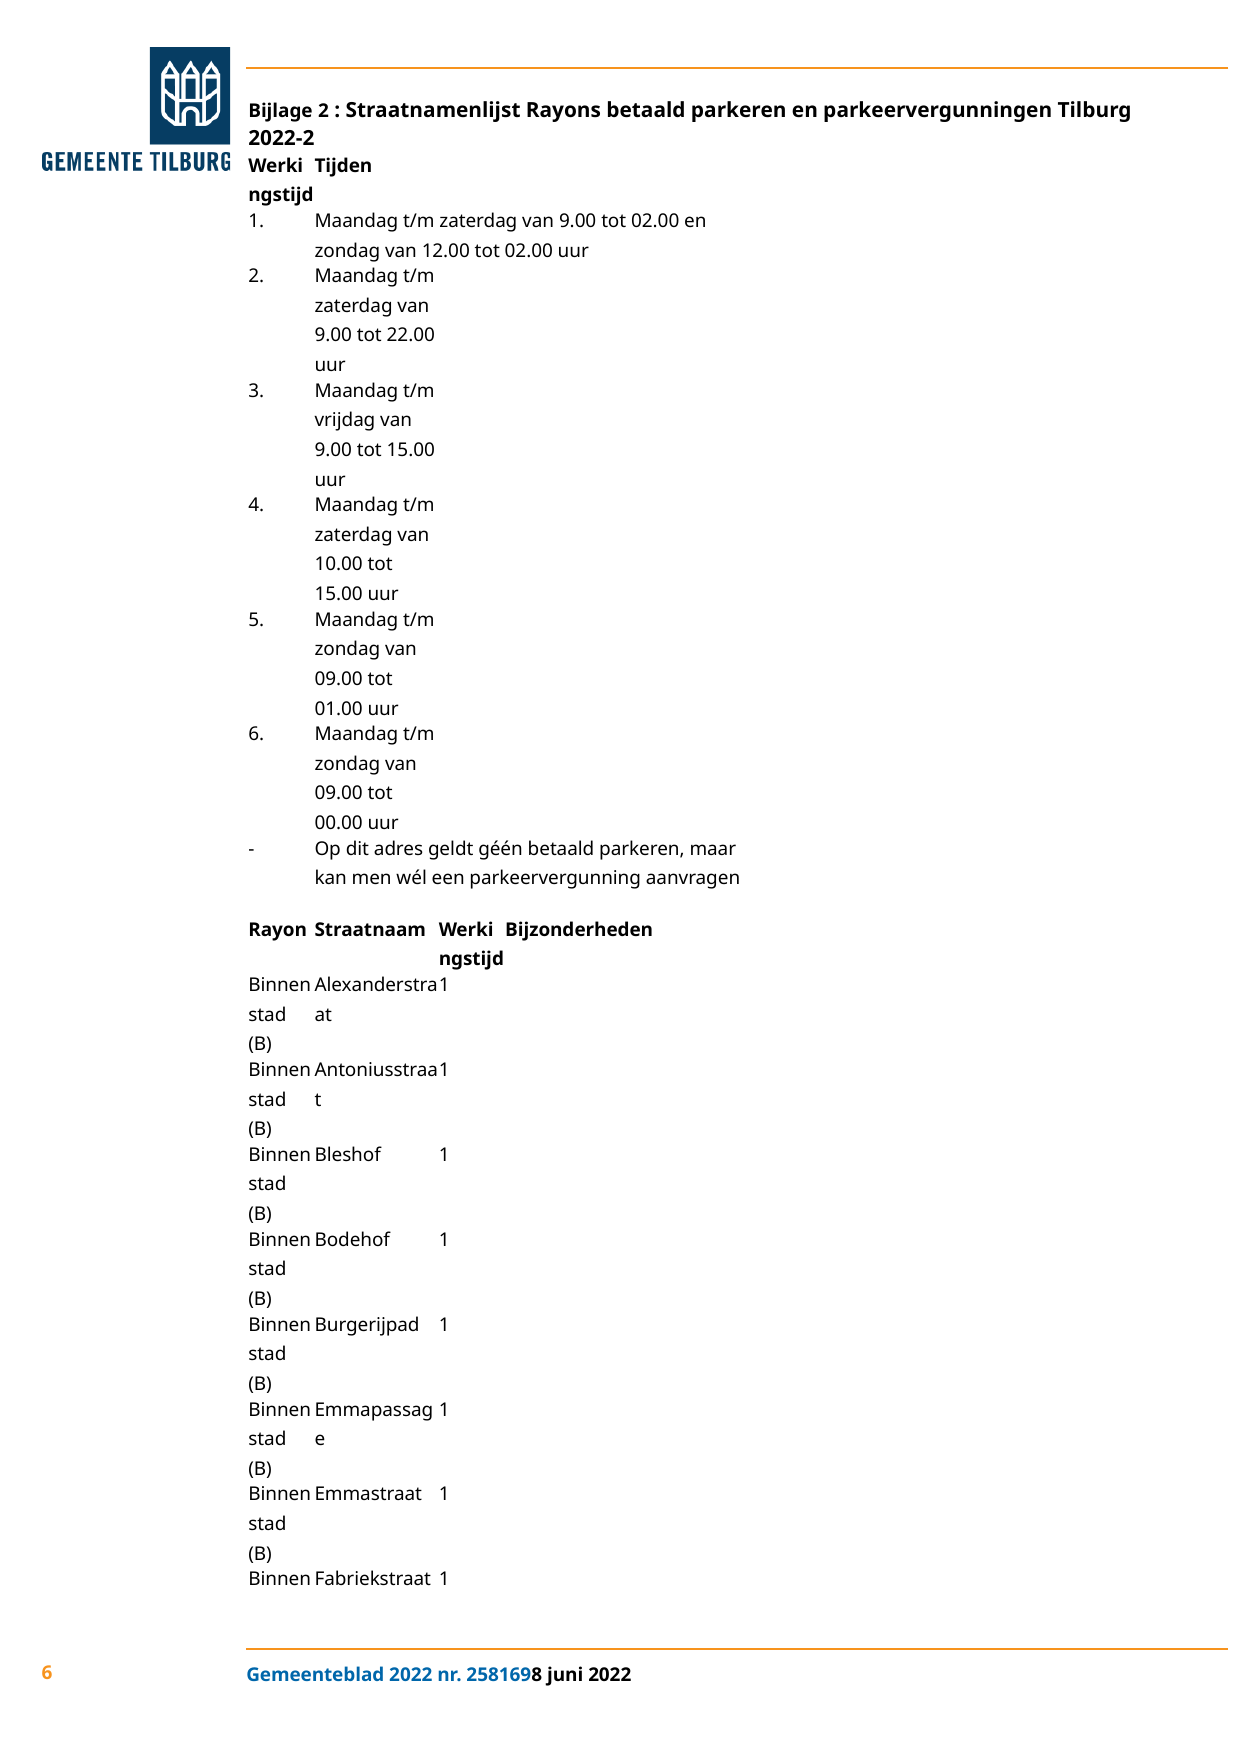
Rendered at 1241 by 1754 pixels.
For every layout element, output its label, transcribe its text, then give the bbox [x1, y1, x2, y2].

table_cell [820, 916, 952, 971]
table_cell Binnenstad (B) [248, 1396, 314, 1481]
table_cell [687, 1311, 819, 1396]
table_cell [505, 606, 687, 720]
table_cell Alexanderstraat [314, 971, 438, 1056]
table_cell [820, 1566, 952, 1591]
table_cell Maandag t/m vrijdag van 9.00 tot 15.00 uur [314, 377, 438, 491]
table_cell [687, 971, 819, 1056]
table_cell 1 [439, 1396, 505, 1481]
text Bijlage 2 : Straatnamenlijst Rayons betaald parkeren en parkeervergunningen Tilburg 2022-2 [248, 95, 1152, 152]
table_cell Werkingstijd [439, 916, 505, 971]
table_cell [687, 1566, 819, 1591]
table_cell Binnenstad (B) [248, 1226, 314, 1311]
table_cell [820, 263, 952, 377]
table_cell [505, 263, 687, 377]
table_cell [952, 1226, 1085, 1311]
table_cell [505, 971, 687, 1056]
table_cell [886, 207, 1019, 262]
table_cell [952, 890, 1085, 916]
table_cell 1 [439, 1226, 505, 1311]
table_cell [820, 1396, 952, 1481]
table_cell [505, 1056, 687, 1141]
table_header Werkingstijd [248, 152, 314, 207]
table_cell 1 [439, 1056, 505, 1141]
table_cell 1. [248, 207, 314, 262]
table_cell [687, 491, 819, 606]
table_cell [505, 1481, 687, 1566]
table_cell - [248, 835, 314, 890]
table_cell [753, 835, 886, 890]
table_cell [687, 1226, 819, 1311]
table_cell [952, 1481, 1085, 1566]
table_header [820, 152, 952, 207]
table_cell [820, 1481, 952, 1566]
table_cell Straatnaam [314, 916, 438, 971]
table_cell Binnenstad (B) [248, 1481, 314, 1566]
table_header [952, 152, 1085, 207]
table_cell Bodehof [314, 1226, 438, 1311]
table_cell 4. [248, 491, 314, 606]
table_cell Maandag t/m zaterdag van 10.00 tot 15.00 uur [314, 491, 438, 606]
table_header Tijden [314, 152, 438, 207]
table_cell Maandag t/m zaterdag van 9.00 tot 02.00 en zondag van 12.00 tot 02.00 uur [314, 207, 753, 262]
table_cell [753, 207, 886, 262]
table_cell [439, 263, 505, 377]
table_cell 3. [248, 377, 314, 491]
table_cell [687, 720, 819, 835]
table_cell Emmastraat [314, 1481, 438, 1566]
table_cell [952, 1311, 1085, 1396]
table_cell [687, 1481, 819, 1566]
table_cell Burgerijpad [314, 1311, 438, 1396]
table_cell [439, 720, 505, 835]
table_cell Rayon [248, 916, 314, 971]
table_cell [952, 263, 1085, 377]
table_cell [687, 377, 819, 491]
table_cell [952, 606, 1085, 720]
table_cell [687, 1141, 819, 1226]
table_cell [952, 971, 1085, 1056]
table_cell [820, 971, 952, 1056]
table_cell 1 [439, 1566, 505, 1591]
table_cell [952, 1566, 1085, 1591]
table_cell [952, 1141, 1085, 1226]
table_cell [1019, 835, 1152, 890]
table_cell Binnen [248, 1566, 314, 1591]
table_cell [820, 1141, 952, 1226]
table_cell Maandag t/m zondag van 09.00 tot 01.00 uur [314, 606, 438, 720]
table_cell [505, 377, 687, 491]
table_header [439, 152, 505, 207]
table_cell [505, 491, 687, 606]
table_cell [952, 916, 1085, 971]
table_cell [505, 1396, 687, 1481]
table_header [505, 152, 687, 207]
table_cell [439, 377, 505, 491]
table_cell Maandag t/m zaterdag van 9.00 tot 22.00 uur [314, 263, 438, 377]
table_cell [820, 720, 952, 835]
table_cell Binnenstad (B) [248, 1141, 314, 1226]
table_cell Binnenstad (B) [248, 1311, 314, 1396]
table_cell [687, 1056, 819, 1141]
table_cell [952, 1056, 1085, 1141]
table_cell [439, 606, 505, 720]
table_cell [820, 491, 952, 606]
table_cell [505, 890, 687, 916]
table_cell Op dit adres geldt géén betaald parkeren, maar kan men wél een parkeervergunning aanvragen [314, 835, 753, 890]
table_cell [505, 1141, 687, 1226]
table_cell 6. [248, 720, 314, 835]
table_cell 2. [248, 263, 314, 377]
table_cell Binnenstad (B) [248, 971, 314, 1056]
table_cell [886, 835, 1019, 890]
table_cell [952, 377, 1085, 491]
table_cell [439, 890, 505, 916]
table_cell 1 [439, 971, 505, 1056]
table_cell Maandag t/m zondag van 09.00 tot 00.00 uur [314, 720, 438, 835]
table_cell [820, 377, 952, 491]
table_cell [820, 890, 952, 916]
table_cell [952, 1396, 1085, 1481]
table_cell [505, 1566, 687, 1591]
table_cell Emmapassage [314, 1396, 438, 1481]
table_cell [439, 491, 505, 606]
table_cell [687, 606, 819, 720]
table_cell [505, 720, 687, 835]
table_cell [248, 890, 314, 916]
table_cell [820, 1311, 952, 1396]
table_header [687, 152, 819, 207]
table_cell [1019, 207, 1152, 262]
table_cell [687, 916, 819, 971]
table_cell [505, 1311, 687, 1396]
table_cell 1 [439, 1311, 505, 1396]
table_cell [687, 890, 819, 916]
table_cell [820, 606, 952, 720]
table_cell [505, 1226, 687, 1311]
table_cell 1 [439, 1481, 505, 1566]
table_cell 5. [248, 606, 314, 720]
picture [41, 47, 231, 172]
table_cell Bijzonderheden [505, 916, 687, 971]
table_cell Binnenstad (B) [248, 1056, 314, 1141]
table_cell [952, 720, 1085, 835]
table_cell [820, 1056, 952, 1141]
table_cell Fabriekstraat [314, 1566, 438, 1591]
table_cell [687, 263, 819, 377]
table_cell [952, 491, 1085, 606]
table_cell Bleshof [314, 1141, 438, 1226]
table_cell [314, 890, 438, 916]
table_cell [820, 1226, 952, 1311]
table_cell Antoniusstraat [314, 1056, 438, 1141]
table_cell [687, 1396, 819, 1481]
table_cell 1 [439, 1141, 505, 1226]
